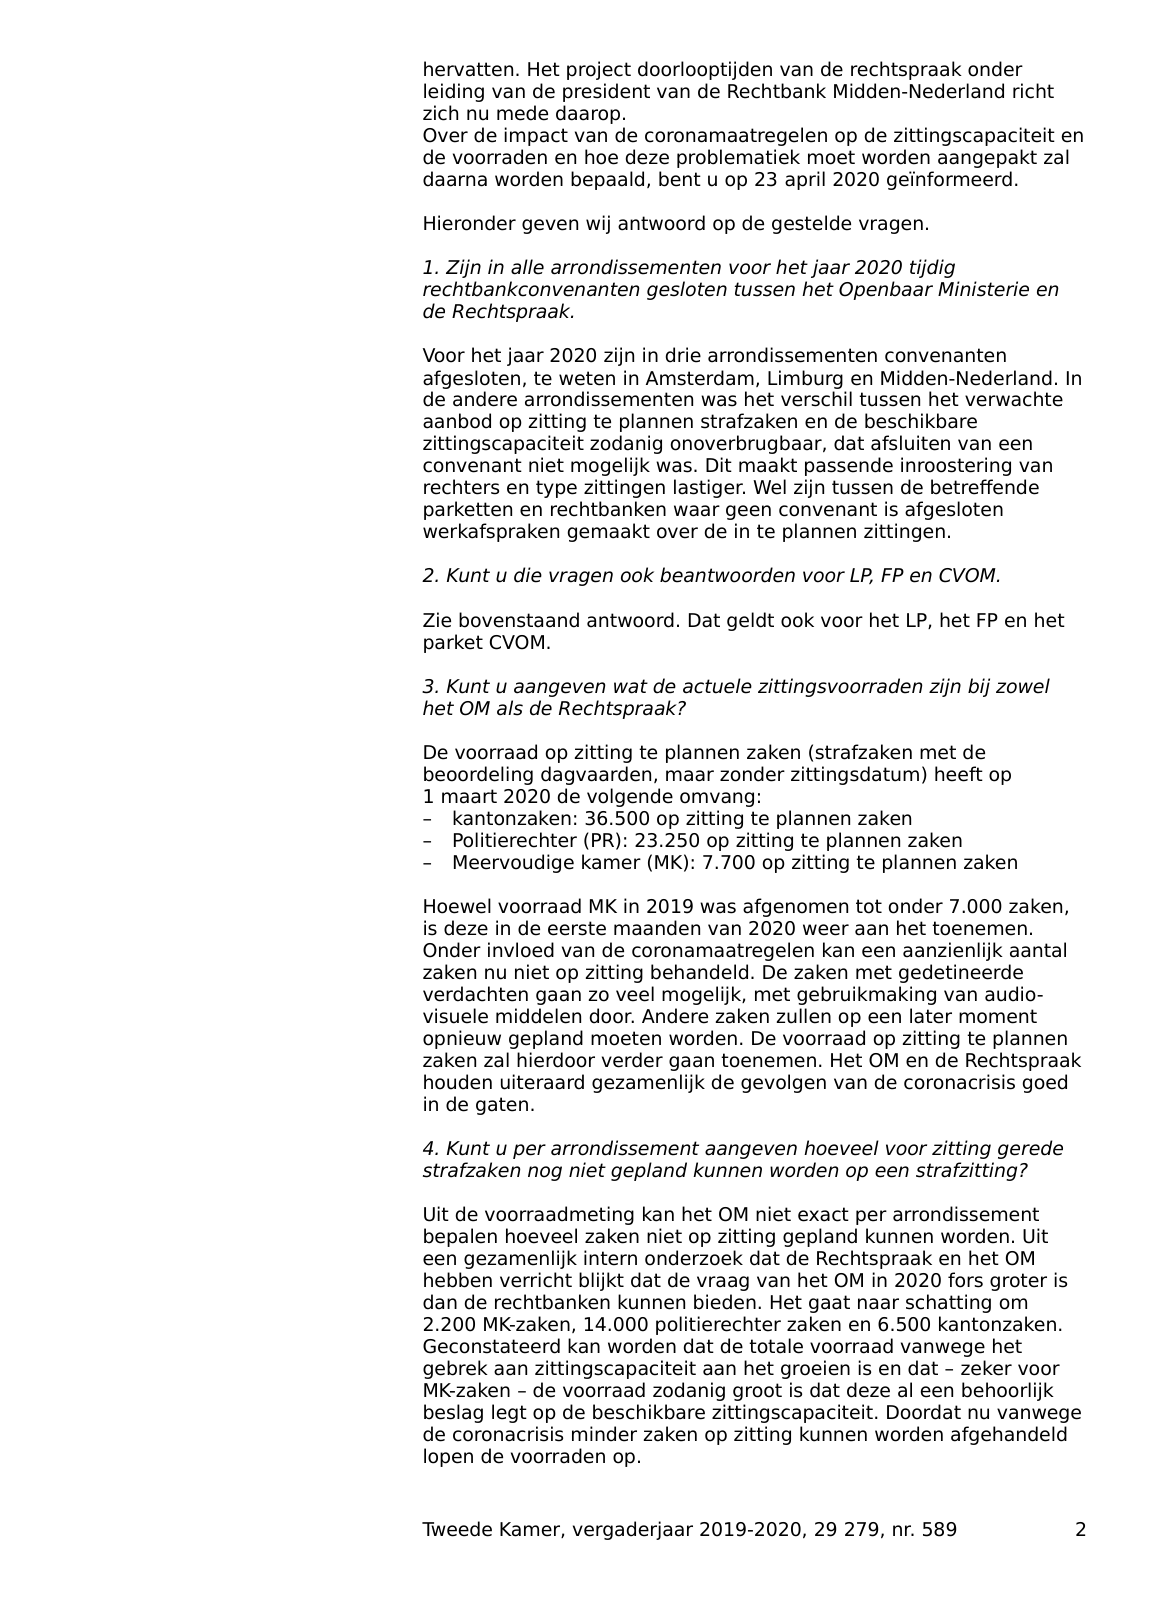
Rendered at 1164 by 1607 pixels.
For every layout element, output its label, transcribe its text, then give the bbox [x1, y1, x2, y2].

text De voorraad op zitting te plannen zaken (strafzaken met de beoordeling dagvaarden, maar zonder zittingsdatum) heeft op 1 maart 2020 de volgende omvang: [422, 742, 1087, 808]
text – Meervoudige kamer (MK): 7.700 op zitting te plannen zaken [422, 852, 1087, 874]
subtitle 2. Kunt u die vragen ook beantwoorden voor LP, FP en CVOM. [422, 565, 1087, 587]
text hervatten. Het project doorlooptijden van de rechtspraak onder leiding van de president van de Rechtbank Midden-Nederland richt zich nu mede daarop. [422, 59, 1087, 125]
text Hieronder geven wij antwoord op de gestelde vragen. [422, 213, 1087, 235]
text Voor het jaar 2020 zijn in drie arrondissementen convenanten afgesloten, te weten in Amsterdam, Limburg en Midden-Nederland. In de andere arrondissementen was het verschil tussen het verwachte aanbod op zitting te plannen strafzaken en de beschikbare zittingscapaciteit zodanig onoverbrugbaar, dat afsluiten van een convenant niet mogelijk was. Dit maakt passende inroostering van rechters en type zittingen lastiger. Wel zijn tussen de betreffende parketten en rechtbanken waar geen convenant is afgesloten werkafspraken gemaakt over de in te plannen zittingen. [422, 345, 1087, 543]
subtitle 3. Kunt u aangeven wat de actuele zittingsvoorraden zijn bij zowel het OM als de Rechtspraak? [422, 676, 1087, 720]
subtitle 1. Zijn in alle arrondissementen voor het jaar 2020 tijdig rechtbankconvenanten gesloten tussen het Openbaar Ministerie en de Rechtspraak. [422, 257, 1087, 323]
text Zie bovenstaand antwoord. Dat geldt ook voor het LP, het FP en het parket CVOM. [422, 609, 1087, 653]
text Hoewel voorraad MK in 2019 was afgenomen tot onder 7.000 zaken, is deze in de eerste maanden van 2020 weer aan het toenemen. Onder invloed van de coronamaatregelen kan een aanzienlijk aantal zaken nu niet op zitting behandeld. De zaken met gedetineerde verdachten gaan zo veel mogelijk, met gebruikmaking van audio-visuele middelen door. Andere zaken zullen op een later moment opnieuw gepland moeten worden. De voorraad op zitting te plannen zaken zal hierdoor verder gaan toenemen. Het OM en de Rechtspraak houden uiteraard gezamenlijk de gevolgen van de coronacrisis goed in de gaten. [422, 896, 1087, 1116]
subtitle 4. Kunt u per arrondissement aangeven hoeveel voor zitting gerede strafzaken nog niet gepland kunnen worden op een strafzitting? [422, 1138, 1087, 1182]
text Uit de voorraadmeting kan het OM niet exact per arrondissement bepalen hoeveel zaken niet op zitting gepland kunnen worden. Uit een gezamenlijk intern onderzoek dat de Rechtspraak en het OM hebben verricht blijkt dat de vraag van het OM in 2020 fors groter is dan de rechtbanken kunnen bieden. Het gaat naar schatting om 2.200 MK-zaken, 14.000 politierechter zaken en 6.500 kantonzaken. Geconstateerd kan worden dat de totale voorraad vanwege het gebrek aan zittingscapaciteit aan het groeien is en dat – zeker voor MK-zaken – de voorraad zodanig groot is dat deze al een behoorlijk beslag legt op de beschikbare zittingscapaciteit. Doordat nu vanwege de coronacrisis minder zaken op zitting kunnen worden afgehandeld lopen de voorraden op. [422, 1204, 1087, 1468]
text Over de impact van de coronamaatregelen op de zittingscapaciteit en de voorraden en hoe deze problematiek moet worden aangepakt zal daarna worden bepaald, bent u op 23 april 2020 geïnformeerd. [422, 125, 1087, 191]
text – kantonzaken: 36.500 op zitting te plannen zaken [422, 808, 1087, 830]
text – Politierechter (PR): 23.250 op zitting te plannen zaken [422, 830, 1087, 852]
